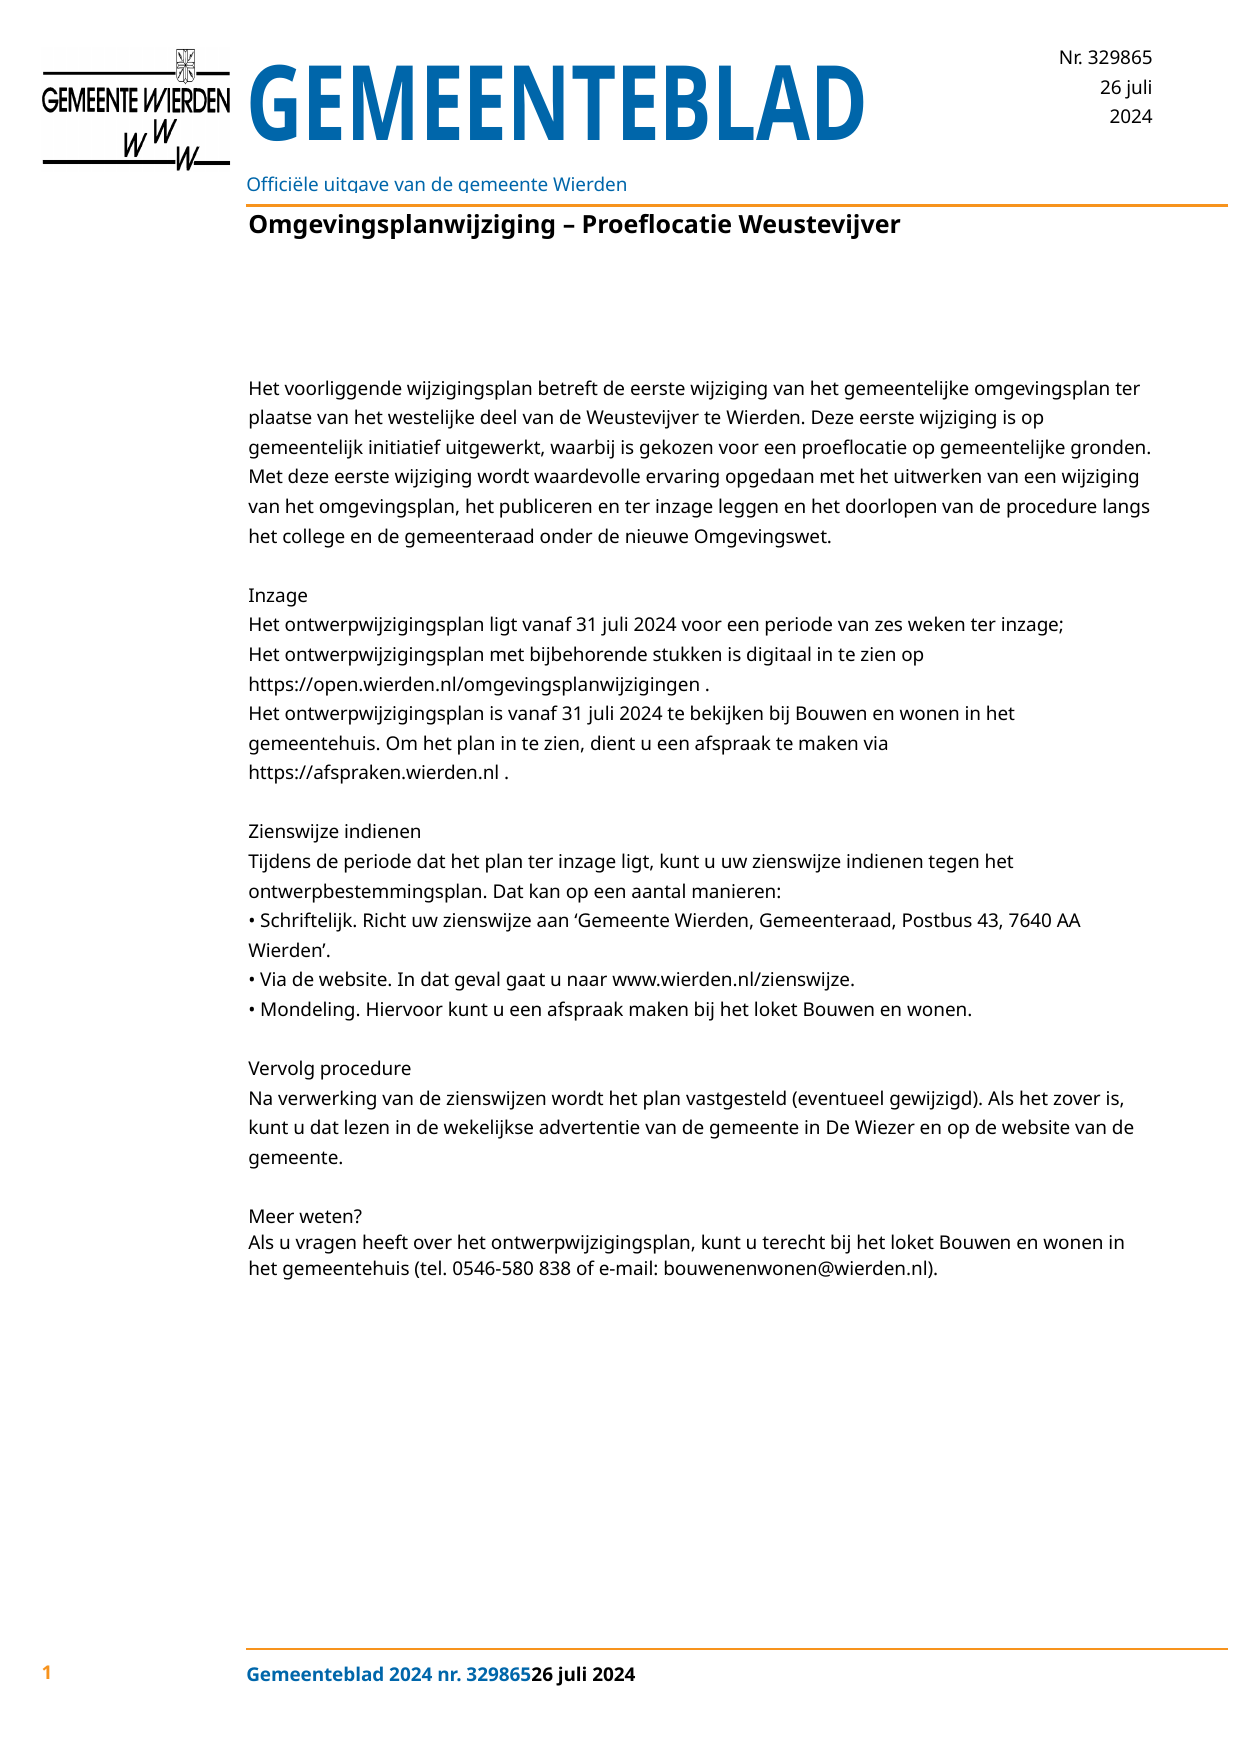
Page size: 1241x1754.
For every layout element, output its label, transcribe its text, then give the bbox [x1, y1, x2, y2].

text Zienswijze indienen [248, 819, 1152, 844]
text Meer weten? [248, 1203, 1152, 1229]
text • Mondeling. Hiervoor kunt u een afspraak maken bij het loket Bouwen en wonen. [248, 996, 1152, 1022]
text Het voorliggende wijzigingsplan betreft de eerste wijziging van het gemeentelijke omgevingsplan ter plaatse van het westelijke deel van de Weustevijver te Wierden. Deze eerste wijziging is op gemeentelijk initiatief uitgewerkt, waarbij is gekozen voor een proeflocatie op gemeentelijke gronden. Met deze eerste wijziging wordt waardevolle ervaring opgedaan met het uitwerken van een wijziging van het omgevingsplan, het publiceren en ter inzage leggen en het doorlopen van de procedure langs het college en de gemeenteraad onder de nieuwe Omgevingswet. [248, 375, 1152, 548]
text Na verwerking van de zienswijzen wordt het plan vastgesteld (eventueel gewijzigd). Als het zover is, kunt u dat lezen in de wekelijkse advertentie van de gemeente in De Wiezer en op de website van de gemeente. [248, 1085, 1152, 1170]
text Als u vragen heeft over het ontwerpwijzigingsplan, kunt u terecht bij het loket Bouwen en wonen in het gemeentehuis (tel. 0546-580 838 of e-mail: bouwenenwonen@wierden.nl). [248, 1229, 1152, 1280]
text Het ontwerpwijzigingsplan met bijbehorende stukken is digitaal in te zien op https://open.wierden.nl/omgevingsplanwijzigingen . [248, 641, 1152, 696]
text • Via de website. In dat geval gaat u naar www.wierden.nl/zienswijze. [248, 967, 1152, 992]
text Inzage [248, 582, 1152, 608]
text Het ontwerpwijzigingsplan ligt vanaf 31 juli 2024 voor een periode van zes weken ter inzage; [248, 612, 1152, 637]
picture [41, 47, 231, 172]
text Vervolg procedure [248, 1055, 1152, 1081]
text Het ontwerpwijzigingsplan is vanaf 31 juli 2024 te bekijken bij Bouwen en wonen in het gemeentehuis. Om het plan in te zien, dient u een afspraak te maken via https://afspraken.wierden.nl . [248, 700, 1152, 785]
text Omgevingsplanwijziging – Proeflocatie Weustevijver [248, 207, 1152, 241]
text Tijdens de periode dat het plan ter inzage ligt, kunt u uw zienswijze indienen tegen het ontwerpbestemmingsplan. Dat kan op een aantal manieren: [248, 848, 1152, 903]
text • Schriftelijk. Richt uw zienswijze aan ‘Gemeente Wierden, Gemeenteraad, Postbus 43, 7640 AA Wierden’. [248, 907, 1152, 963]
